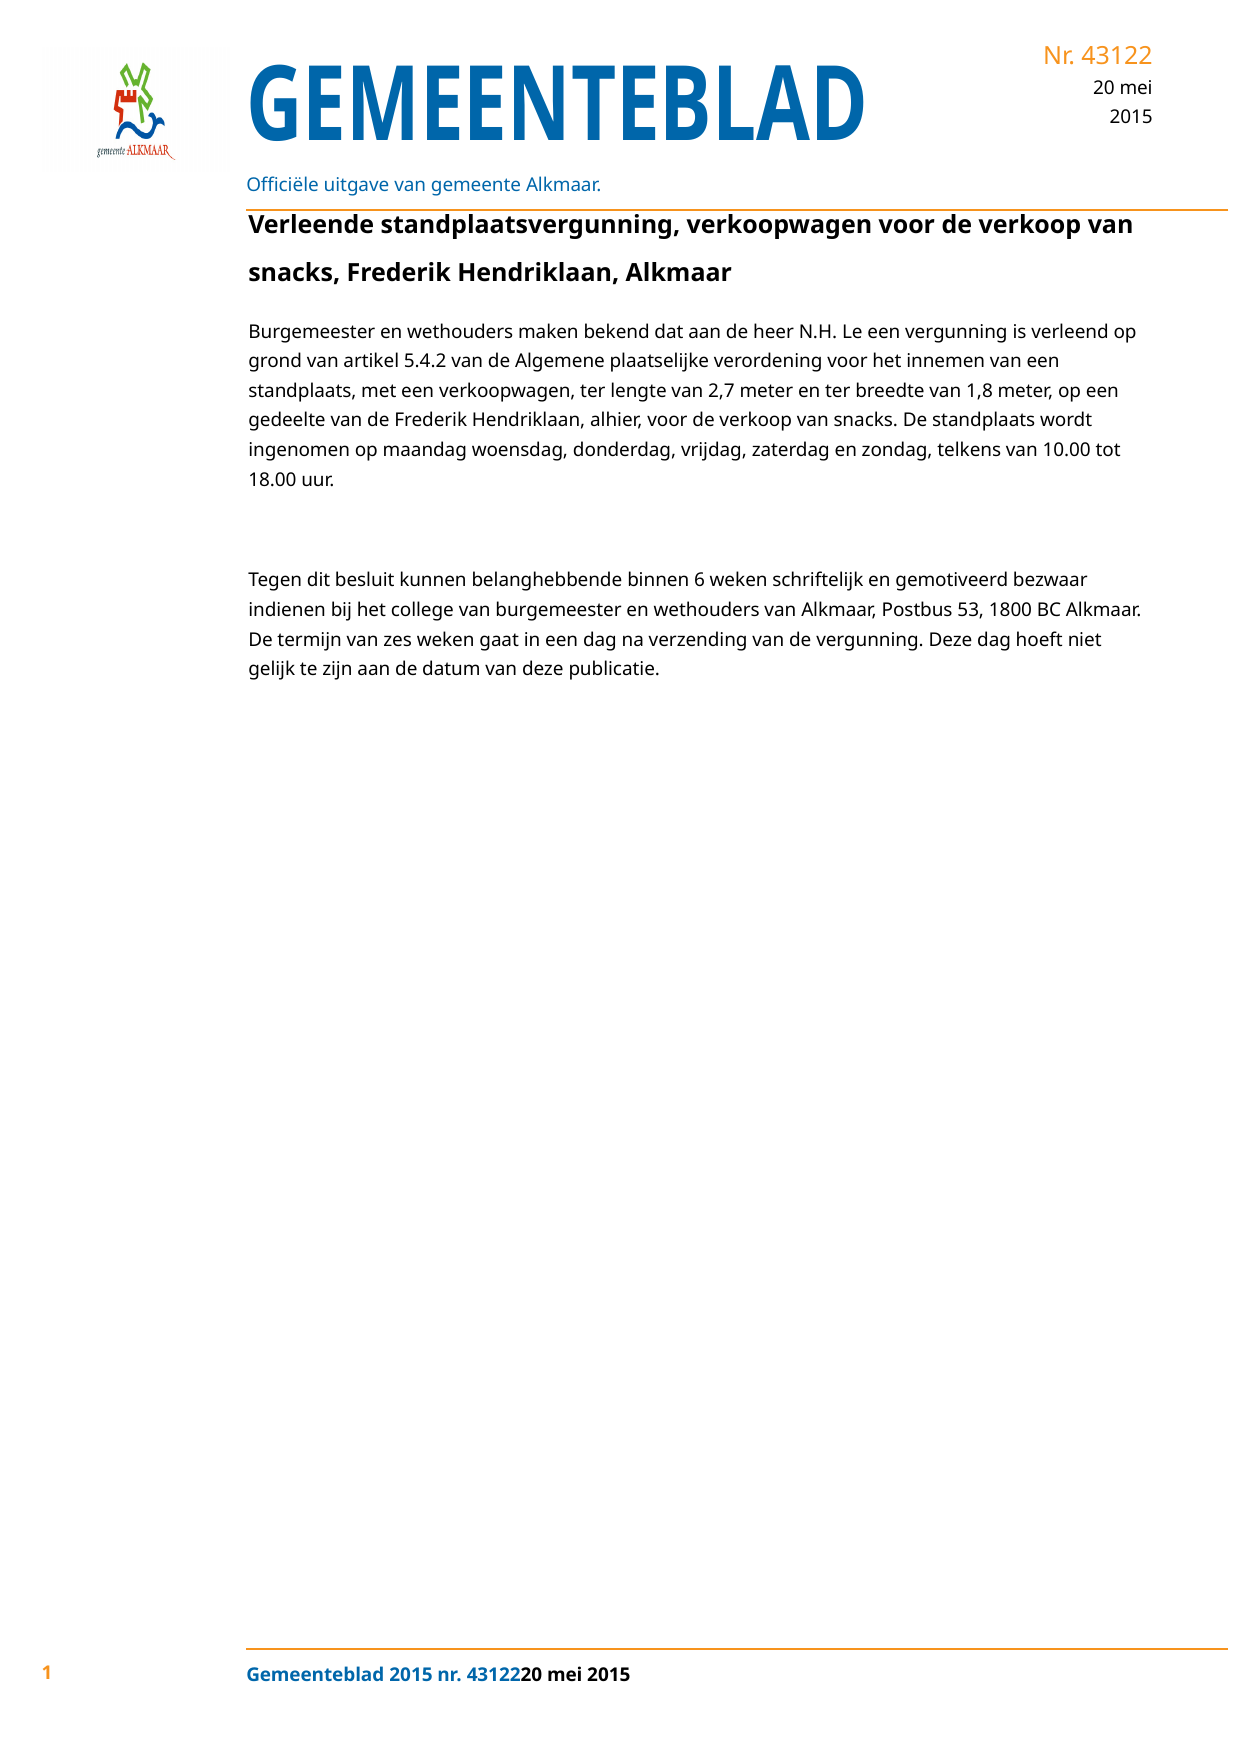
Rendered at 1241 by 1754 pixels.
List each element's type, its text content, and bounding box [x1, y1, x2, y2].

text Burgemeester en wethouders maken bekend dat aan de heer N.H. Le een vergunning is verleend op grond van artikel 5.4.2 van de Algemene plaatselijke verorde­ning voor het innemen van een standplaats, met een verkoopwagen, ter lengte van 2,7 meter en ter breedte van 1,8 meter, op een gedeelte van de Frederik Hendriklaan, alhier, voor de verkoop van snacks. De standplaats wordt ingenomen op maandag woensdag, donderdag, vrijdag, zaterdag en zondag, telkens van 10.00 tot 18.00 uur. [248, 318, 1152, 492]
picture [41, 47, 231, 172]
text Tegen dit besluit kunnen belanghebbende binnen 6 weken schriftelijk en gemotiveerd bezwaar indienen bij het college van burgemeester en wethouders van Alkmaar, Postbus 53, 1800 BC Alkmaar. De termijn van zes weken gaat in een dag na verzending van de vergunning. Deze dag hoeft niet gelijk te zijn aan de datum van deze publicatie. [248, 567, 1152, 681]
text Verleende standplaatsvergunning, verkoopwagen voor de verkoop van snacks, Frederik Hendriklaan, Alkmaar [248, 211, 1152, 288]
